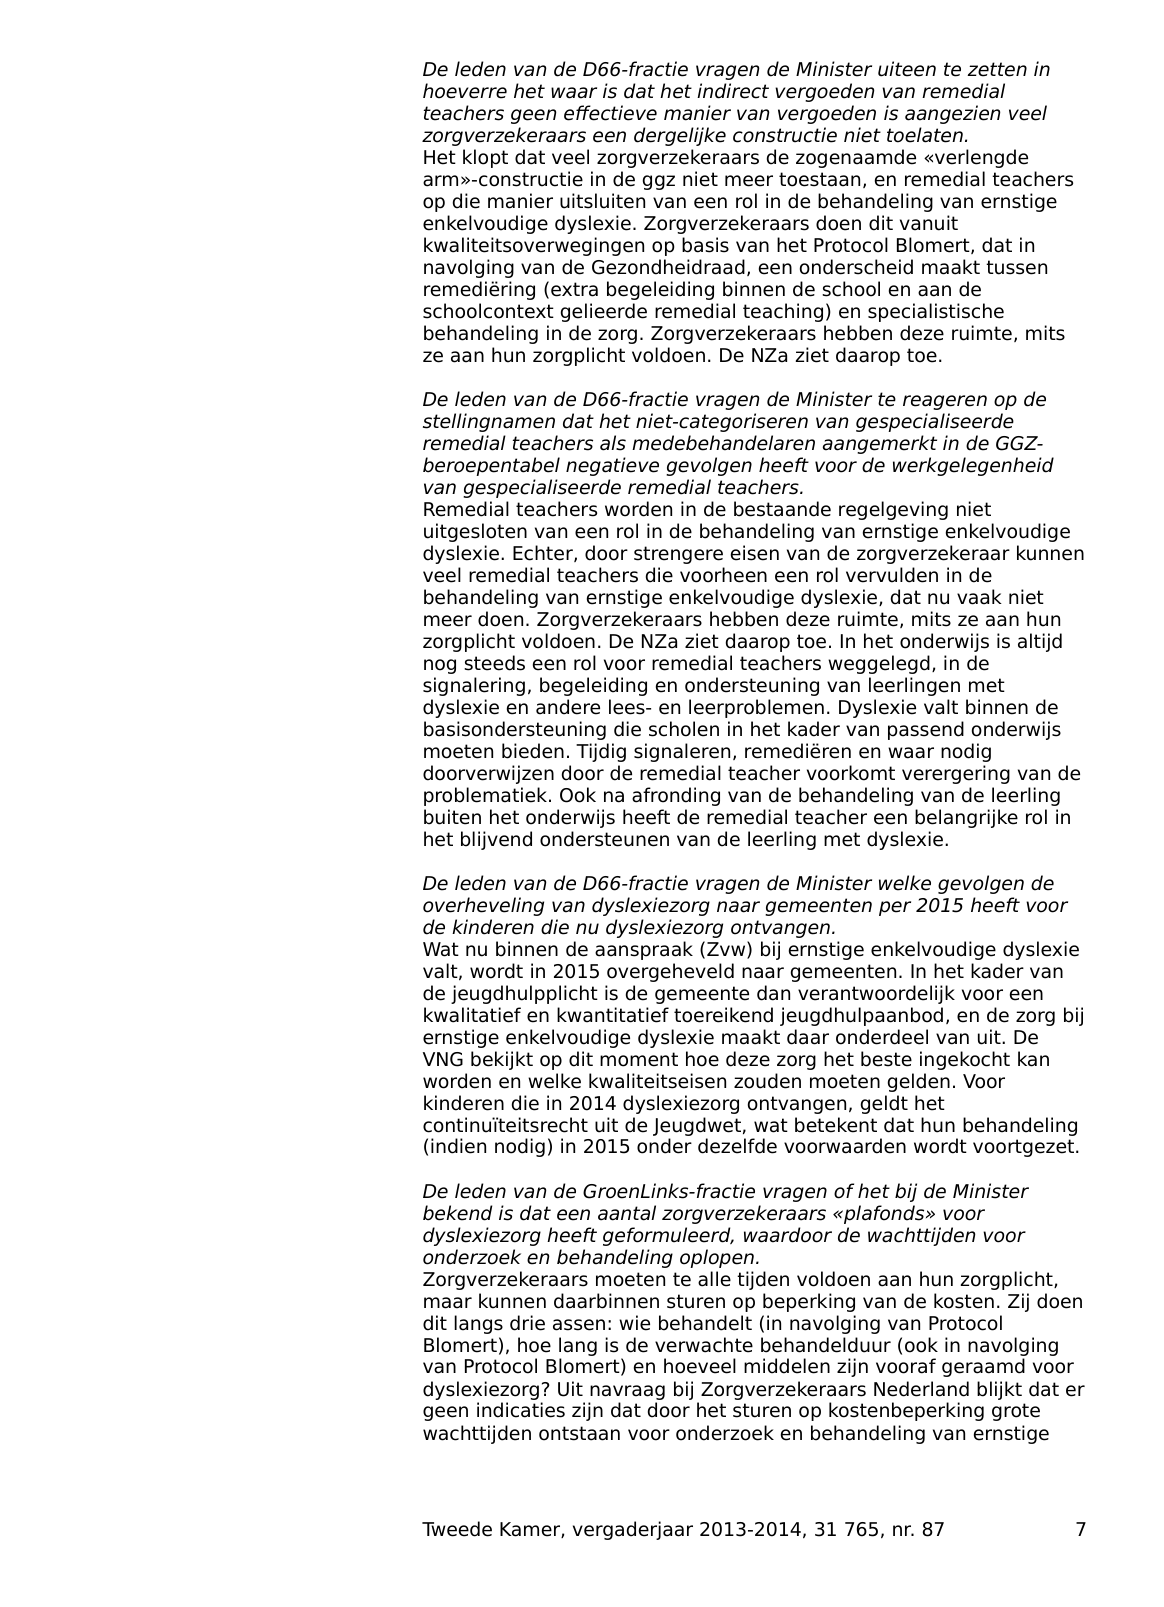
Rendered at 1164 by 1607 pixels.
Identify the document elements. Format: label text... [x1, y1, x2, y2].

text De leden van de D66-fractie vragen de Minister welke gevolgen de overheveling van dyslexiezorg naar gemeenten per 2015 heeft voor de kinderen die nu dyslexiezorg ontvangen. [422, 873, 1087, 939]
text Het klopt dat veel zorgverzekeraars de zogenaamde «verlengde arm»-constructie in de ggz niet meer toestaan, en remedial teachers op die manier uitsluiten van een rol in de behandeling van ernstige enkelvoudige dyslexie. Zorgverzekeraars doen dit vanuit kwaliteitsoverwegingen op basis van het Protocol Blomert, dat in navolging van de Gezondheidraad, een onderscheid maakt tussen remediëring (extra begeleiding binnen de school en aan de schoolcontext gelieerde remedial teaching) en specialistische behandeling in de zorg. Zorgverzekeraars hebben deze ruimte, mits ze aan hun zorgplicht voldoen. De NZa ziet daarop toe. [422, 147, 1087, 367]
text De leden van de GroenLinks-fractie vragen of het bij de Minister bekend is dat een aantal zorgverzekeraars «plafonds» voor dyslexiezorg heeft geformuleerd, waardoor de wachttijden voor onderzoek en behandeling oplopen. [422, 1181, 1087, 1268]
text Wat nu binnen de aanspraak (Zvw) bij ernstige enkelvoudige dyslexie valt, wordt in 2015 overgeheveld naar gemeenten. In het kader van de jeugdhulpplicht is de gemeente dan verantwoordelijk voor een kwalitatief en kwantitatief toereikend jeugdhulpaanbod, en de zorg bij ernstige enkelvoudige dyslexie maakt daar onderdeel van uit. De VNG bekijkt op dit moment hoe deze zorg het beste ingekocht kan worden en welke kwaliteitseisen zouden moeten gelden. Voor kinderen die in 2014 dyslexiezorg ontvangen, geldt het continuïteitsrecht uit de Jeugdwet, wat betekent dat hun behandeling (indien nodig) in 2015 onder dezelfde voorwaarden wordt voortgezet. [422, 939, 1087, 1158]
text De leden van de D66-fractie vragen de Minister te reageren op de stellingnamen dat het niet-categoriseren van gespecialiseerde remedial teachers als medebehandelaren aangemerkt in de GGZ-beroepentabel negatieve gevolgen heeft voor de werkgelegenheid van gespecialiseerde remedial teachers. [422, 389, 1087, 499]
text Zorgverzekeraars moeten te alle tijden voldoen aan hun zorgplicht, maar kunnen daarbinnen sturen op beperking van de kosten. Zij doen dit langs drie assen: wie behandelt (in navolging van Protocol Blomert), hoe lang is de verwachte behandelduur (ook in navolging van Protocol Blomert) en hoeveel middelen zijn vooraf geraamd voor dyslexiezorg? Uit navraag bij Zorgverzekeraars Nederland blijkt dat er geen indicaties zijn dat door het sturen op kostenbeperking grote wachttijden ontstaan voor onderzoek en behandeling van ernstige [422, 1268, 1087, 1444]
text De leden van de D66-fractie vragen de Minister uiteen te zetten in hoeverre het waar is dat het indirect vergoeden van remedial teachers geen effectieve manier van vergoeden is aangezien veel zorgverzekeraars een dergelijke constructie niet toelaten. [422, 59, 1087, 147]
text Remedial teachers worden in de bestaande regelgeving niet uitgesloten van een rol in de behandeling van ernstige enkelvoudige dyslexie. Echter, door strengere eisen van de zorgverzekeraar kunnen veel remedial teachers die voorheen een rol vervulden in de behandeling van ernstige enkelvoudige dyslexie, dat nu vaak niet meer doen. Zorgverzekeraars hebben deze ruimte, mits ze aan hun zorgplicht voldoen. De NZa ziet daarop toe. In het onderwijs is altijd nog steeds een rol voor remedial teachers weggelegd, in de signalering, begeleiding en ondersteuning van leerlingen met dyslexie en andere lees- en leerproblemen. Dyslexie valt binnen de basisondersteuning die scholen in het kader van passend onderwijs moeten bieden. Tijdig signaleren, remediëren en waar nodig doorverwijzen door de remedial teacher voorkomt verergering van de problematiek. Ook na afronding van de behandeling van de leerling buiten het onderwijs heeft de remedial teacher een belangrijke rol in het blijvend ondersteunen van de leerling met dyslexie. [422, 499, 1087, 851]
